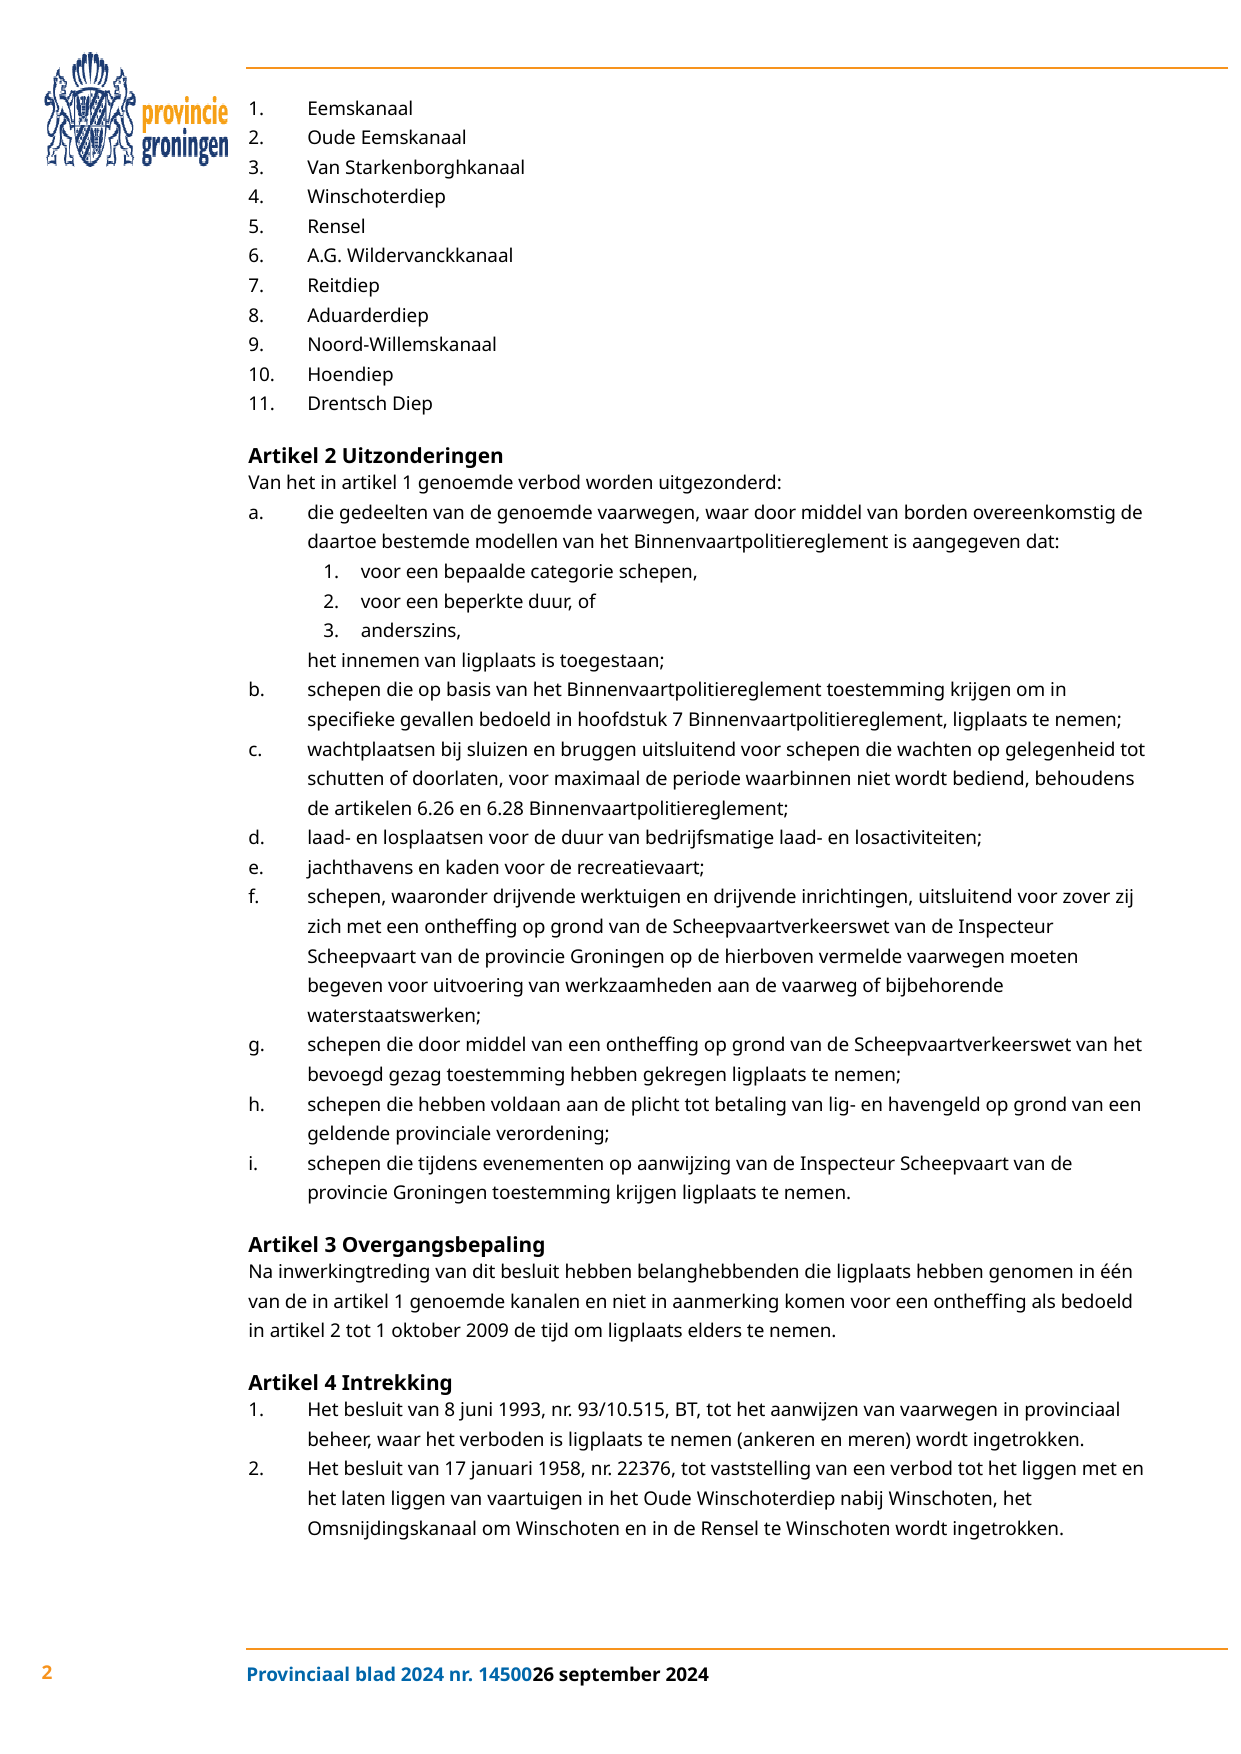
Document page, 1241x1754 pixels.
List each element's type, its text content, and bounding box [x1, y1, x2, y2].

list Van Starkenborghkanaal [248, 154, 1152, 180]
list Winschoterdiep [248, 183, 1152, 209]
list schepen die op basis van het Binnenvaartpolitiereglement toestemming krijgen om in specifieke gevallen bedoeld in hoofdstuk 7 Binnenvaartpolitiereglement, ligplaats te nemen; [248, 677, 1152, 732]
list Reitdiep [248, 272, 1152, 298]
text Artikel 2 Uitzonderingen [248, 441, 1152, 469]
list wachtplaatsen bij sluizen en bruggen uitsluitend voor schepen die wachten op gelegenheid tot schutten of doorlaten, voor maximaal de periode waarbinnen niet wordt bediend, behoudens de artikelen 6.26 en 6.28 Binnenvaartpolitiereglement; [248, 736, 1152, 821]
list laad- en losplaatsen voor de duur van bedrijfsmatige laad- en losactiviteiten; [248, 824, 1152, 850]
list Eemskanaal [248, 95, 1152, 121]
list die gedeelten van de genoemde vaarwegen, waar door middel van borden overeenkomstig de daartoe bestemde modellen van het Binnenvaartpolitiereglement is aangegeven dat: [248, 499, 1152, 554]
list schepen die door middel van een ontheffing op grond van de Scheepvaartverkeerswet van het bevoegd gezag toestemming hebben gekregen ligplaats te nemen; [248, 1032, 1152, 1087]
list A.G. Wildervanckkanaal [248, 243, 1152, 268]
list Het besluit van 17 januari 1958, nr. 22376, tot vaststelling van een verbod tot het liggen met en het laten liggen van vaartuigen in het Oude Winschoterdiep nabij Winschoten, het Omsnijdingskanaal om Winschoten en in de Rensel te Winschoten wordt ingetrokken. [248, 1456, 1152, 1540]
text Artikel 3 Overgangsbepaling [248, 1230, 1152, 1258]
list jachthavens en kaden voor de recreatievaart; [248, 854, 1152, 880]
list Rensel [248, 213, 1152, 239]
list Hoendiep [248, 361, 1152, 387]
list Oude Eemskanaal [248, 124, 1152, 150]
text Na inwerkingtreding van dit besluit hebben belanghebbenden die ligplaats hebben genomen in één van de in artikel 1 genoemde kanalen en niet in aanmerking komen voor een ontheffing als bedoeld in artikel 2 tot 1 oktober 2009 de tijd om ligplaats elders te nemen. [248, 1258, 1152, 1343]
list Het besluit van 8 juni 1993, nr. 93/10.515, BT, tot het aanwijzen van vaarwegen in provinciaal beheer, waar het verboden is ligplaats te nemen (ankeren en meren) wordt ingetrokken. [248, 1396, 1152, 1452]
text Artikel 4 Intrekking [248, 1368, 1152, 1396]
list het innemen van ligplaats is toegestaan; [248, 647, 1152, 673]
list Noord-Willemskanaal [248, 331, 1152, 357]
picture [41, 47, 231, 172]
list anderszins, [323, 617, 1152, 643]
list Drentsch Diep [248, 391, 1152, 416]
list schepen die tijdens evenementen op aanwijzing van de Inspecteur Scheepvaart van de provincie Groningen toestemming krijgen ligplaats te nemen. [248, 1150, 1152, 1205]
list schepen, waaronder drijvende werktuigen en drijvende inrichtingen, uitsluitend voor zover zij zich met een ontheffing op grond van de Scheepvaartverkeerswet van de Inspecteur Scheepvaart van de provincie Groningen op de hierboven vermelde vaarwegen moeten begeven voor uitvoering van werkzaamheden aan de vaarweg of bijbehorende waterstaatswerken; [248, 884, 1152, 1028]
text Van het in artikel 1 genoemde verbod worden uitgezonderd: [248, 469, 1152, 495]
list Aduarderdiep [248, 302, 1152, 328]
list schepen die hebben voldaan aan de plicht tot betaling van lig- en havengeld op grond van een geldende provinciale verordening; [248, 1091, 1152, 1146]
list voor een beperkte duur, of [323, 588, 1152, 613]
list voor een bepaalde categorie schepen, [323, 558, 1152, 584]
